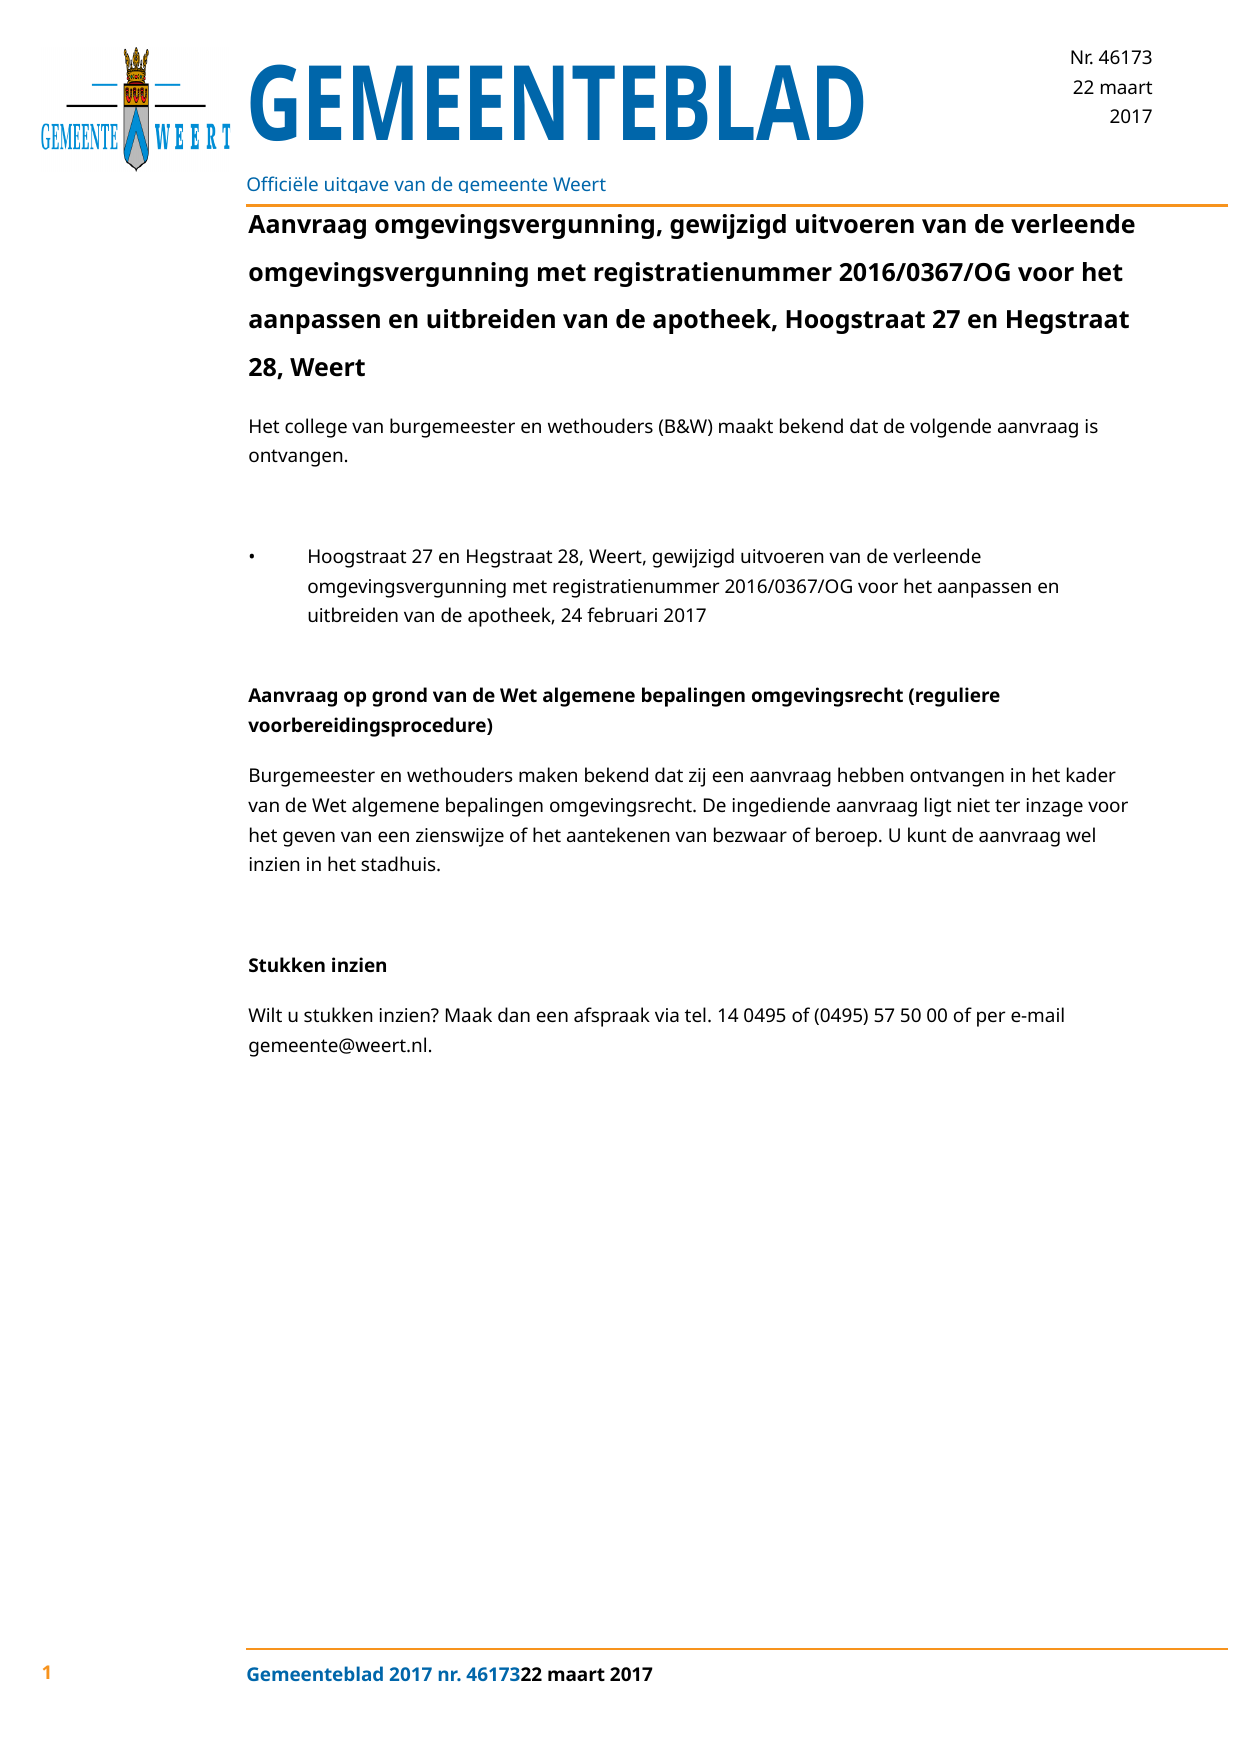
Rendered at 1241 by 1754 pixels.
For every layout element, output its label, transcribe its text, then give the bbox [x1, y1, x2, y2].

text Aanvraag omgevingsvergunning, gewijzigd uitvoeren van de verleende omgevingsvergunning met registratienummer 2016/0367/OG voor het aanpassen en uitbreiden van de apotheek, Hoogstraat 27 en Hegstraat 28, Weert [248, 207, 1152, 384]
text Stukken inzien [248, 952, 1152, 978]
text Wilt u stukken inzien? Maak dan een afspraak via tel. 14 0495 of (0495) 57 50 00 of per e-mail gemeente@weert.nl. [248, 1003, 1152, 1058]
picture [41, 47, 231, 172]
list Hoogstraat 27 en Hegstraat 28, Weert, gewijzigd uitvoeren van de verleende omgevingsvergunning met registratienummer 2016/0367/OG voor het aanpassen en uitbreiden van de apotheek, 24 februari 2017 [248, 543, 1152, 628]
text Aanvraag op grond van de Wet algemene bepalingen omgevingsrecht (reguliere voorbereidingsprocedure) [248, 683, 1152, 738]
text Het college van burgemeester en wethouders (B&W) maakt bekend dat de volgende aanvraag is ontvangen. [248, 413, 1152, 468]
text Burgemeester en wethouders maken bekend dat zij een aanvraag hebben ontvangen in het kader van de Wet algemene bepalingen omgevingsrecht. De ingediende aanvraag ligt niet ter inzage voor het geven van een zienswijze of het aantekenen van bezwaar of beroep. U kunt de aanvraag wel inzien in het stadhuis. [248, 763, 1152, 877]
